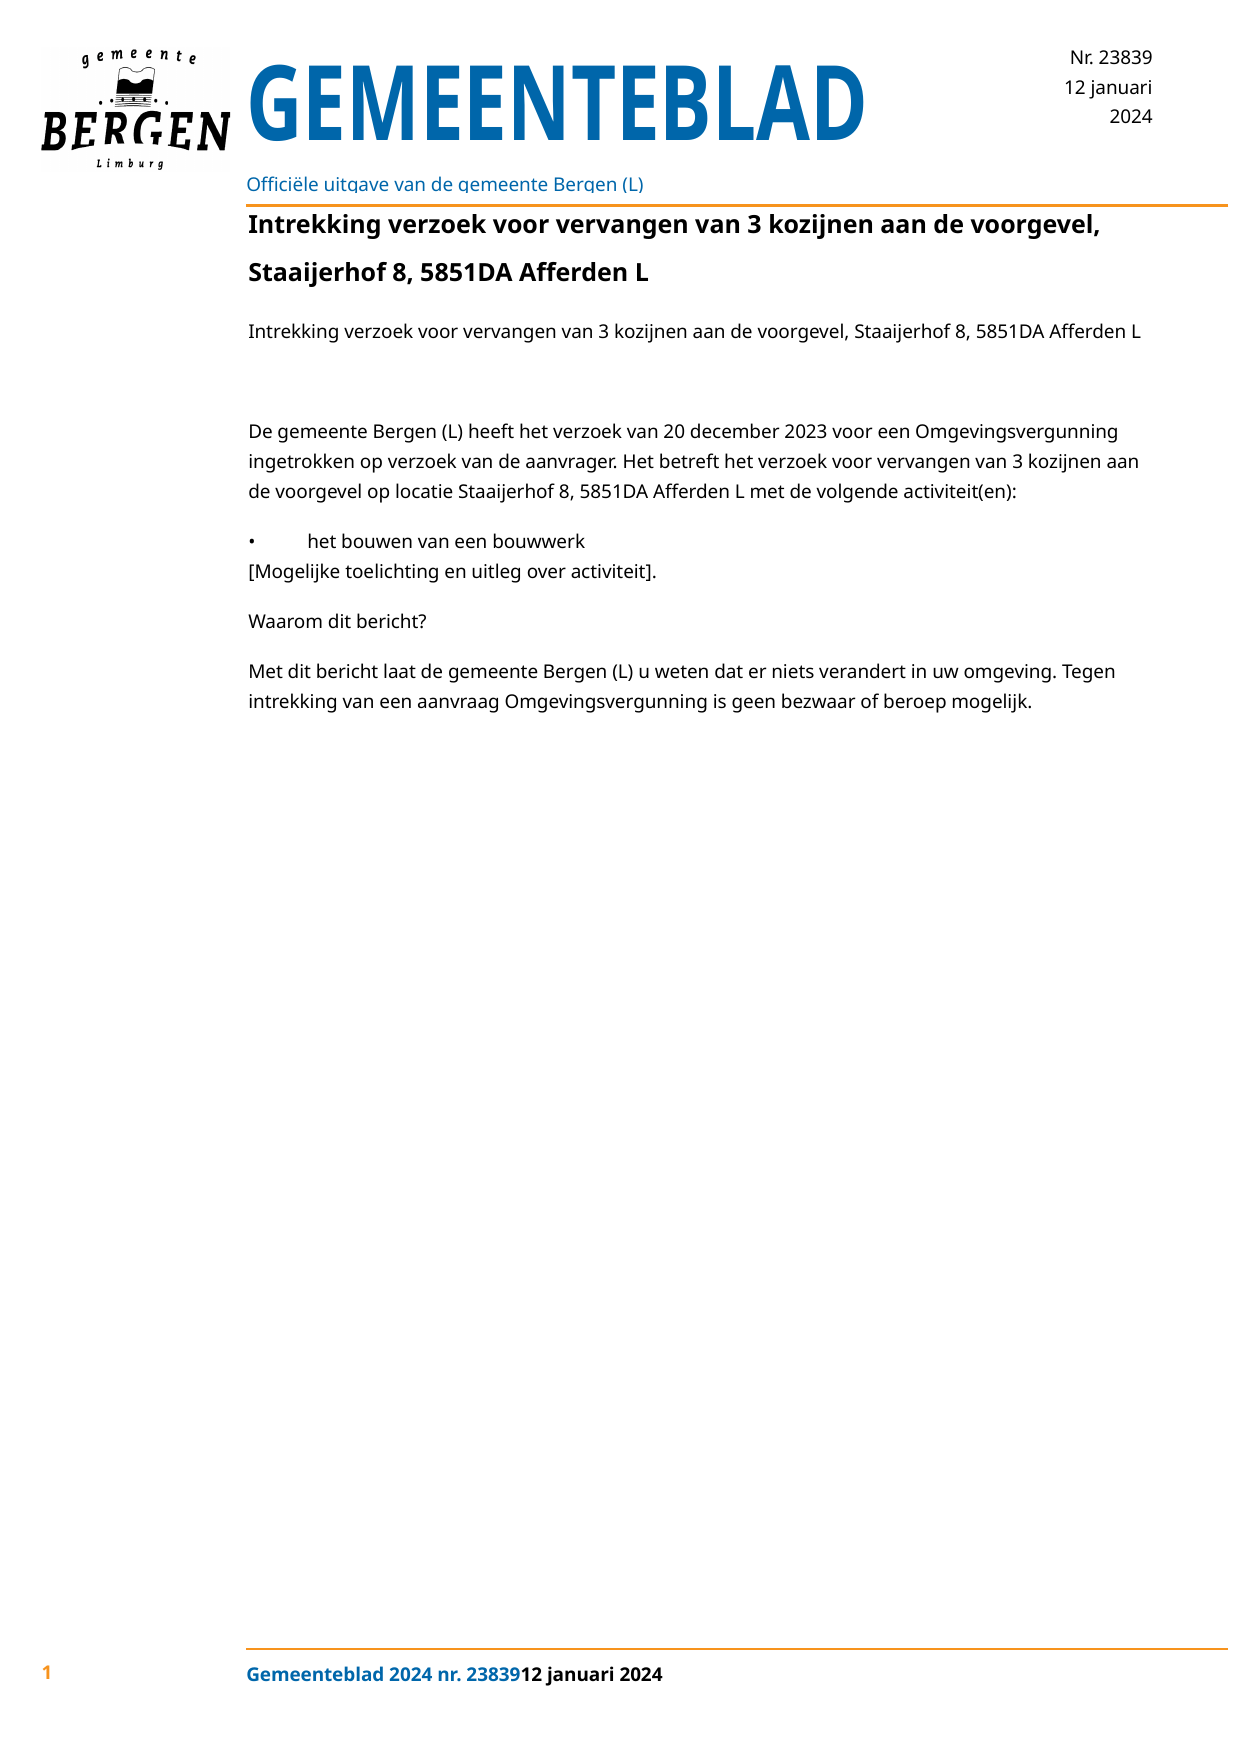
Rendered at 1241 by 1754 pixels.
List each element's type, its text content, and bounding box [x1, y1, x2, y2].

text De gemeente Bergen (L) heeft het verzoek van 20 december 2023 voor een Omgevingsvergunning ingetrokken op verzoek van de aanvrager. Het betreft het verzoek voor vervangen van 3 kozijnen aan de voorgevel op locatie Staaijerhof 8, 5851DA Afferden L met de volgende activiteit(en): [248, 419, 1152, 504]
text Intrekking verzoek voor vervangen van 3 kozijnen aan de voorgevel, Staaijerhof 8, 5851DA Afferden L [248, 318, 1152, 344]
picture [41, 47, 231, 172]
text Met dit bericht laat de gemeente Bergen (L) u weten dat er niets verandert in uw omgeving. Tegen intrekking van een aanvraag Omgevingsvergunning is geen bezwaar of beroep mogelijk. [248, 659, 1152, 714]
text Intrekking verzoek voor vervangen van 3 kozijnen aan de voorgevel, Staaijerhof 8, 5851DA Afferden L [248, 207, 1152, 288]
text [Mogelijke toelichting en uitleg over activiteit]. [248, 558, 1152, 584]
list het bouwen van een bouwwerk [248, 528, 1152, 554]
text Waarom dit bericht? [248, 608, 1152, 634]
